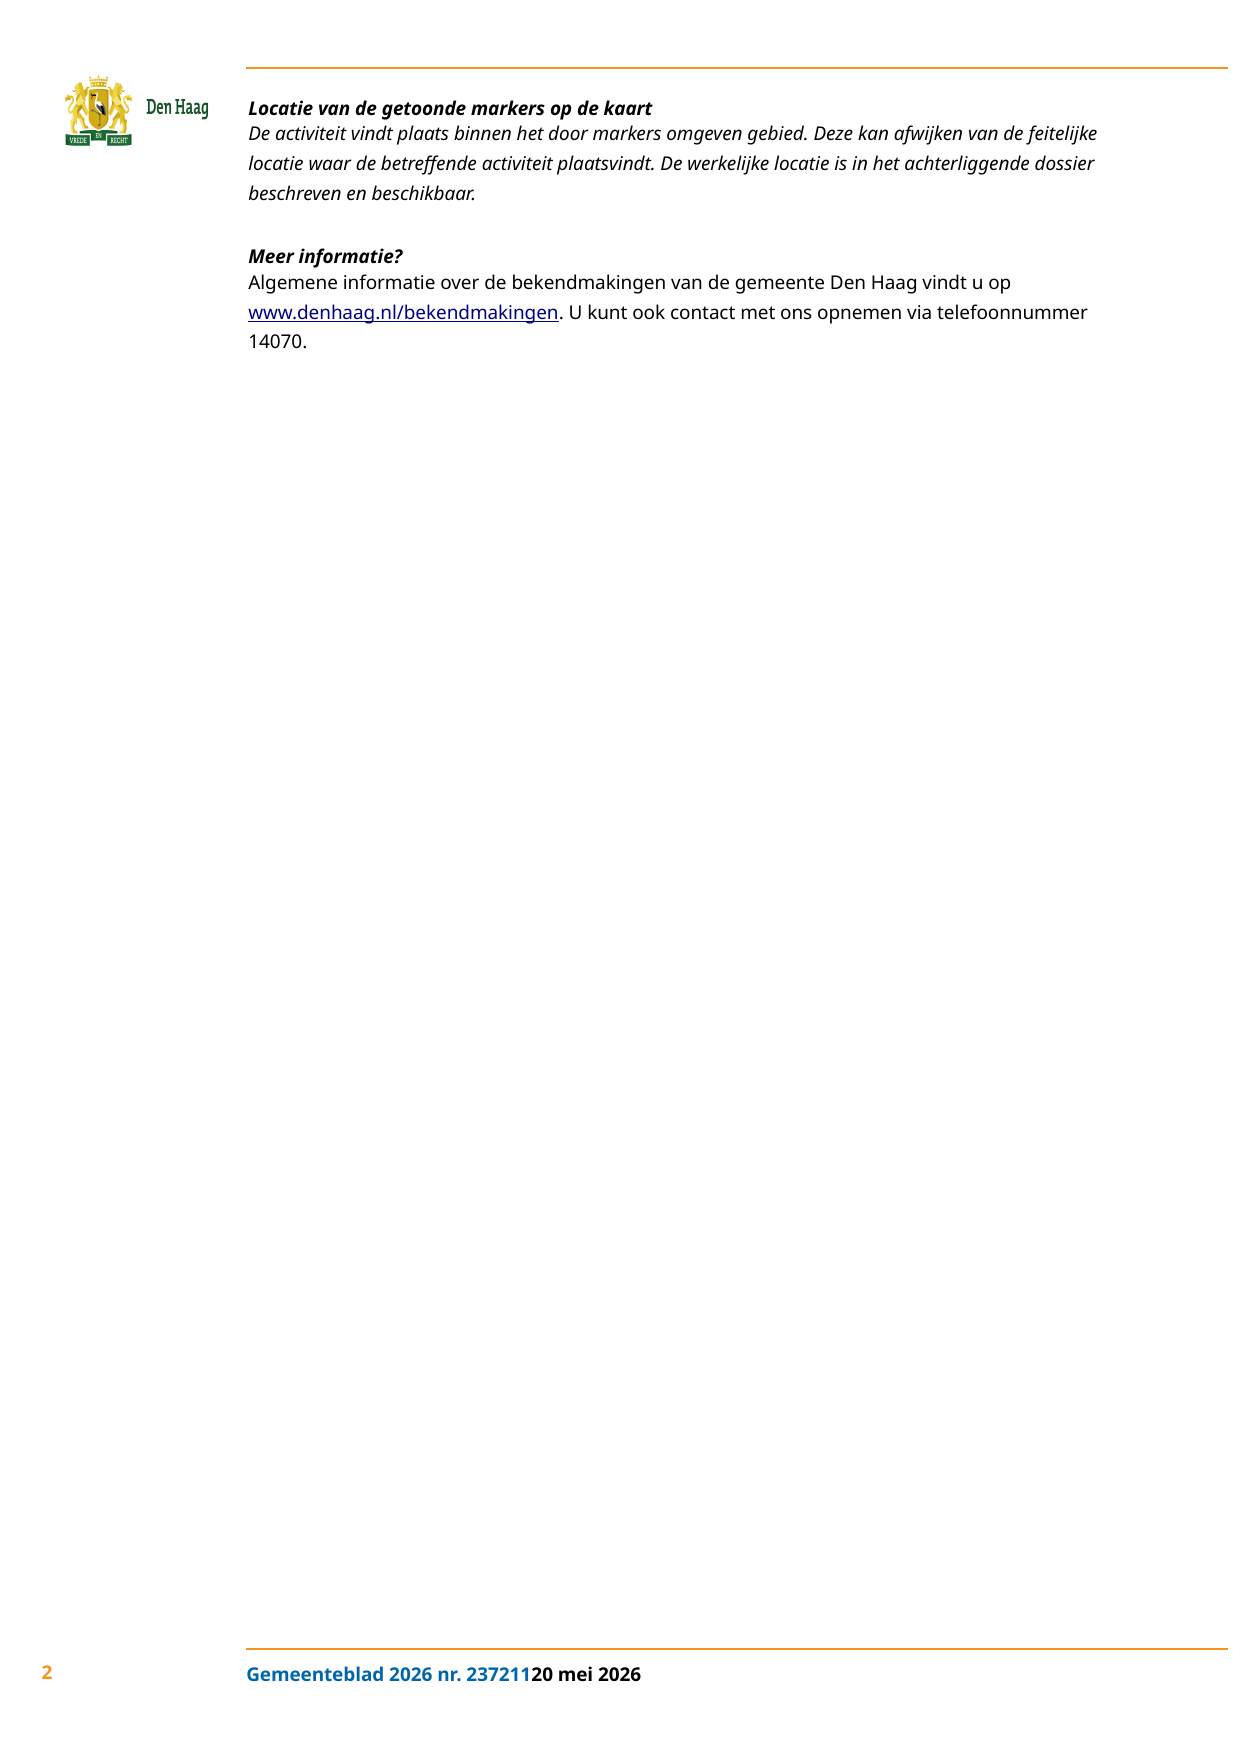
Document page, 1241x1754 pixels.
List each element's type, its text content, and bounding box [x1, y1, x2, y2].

picture [41, 47, 231, 172]
text Meer informatie? [248, 244, 1152, 269]
text Locatie van de getoonde markers op de kaart [248, 95, 1152, 121]
text De activiteit vindt plaats binnen het door markers omgeven gebied. Deze kan afwijken van de feitelijke locatie waar de betreffende activiteit plaatsvindt. De werkelijke locatie is in het achterliggende dossier beschreven en beschikbaar. [248, 121, 1152, 205]
text Algemene informatie over de bekendmakingen van de gemeente Den Haag vindt u op www.denhaag.nl/bekendmakingen. U kunt ook contact met ons opnemen via telefoonnummer 14070. [248, 269, 1152, 354]
